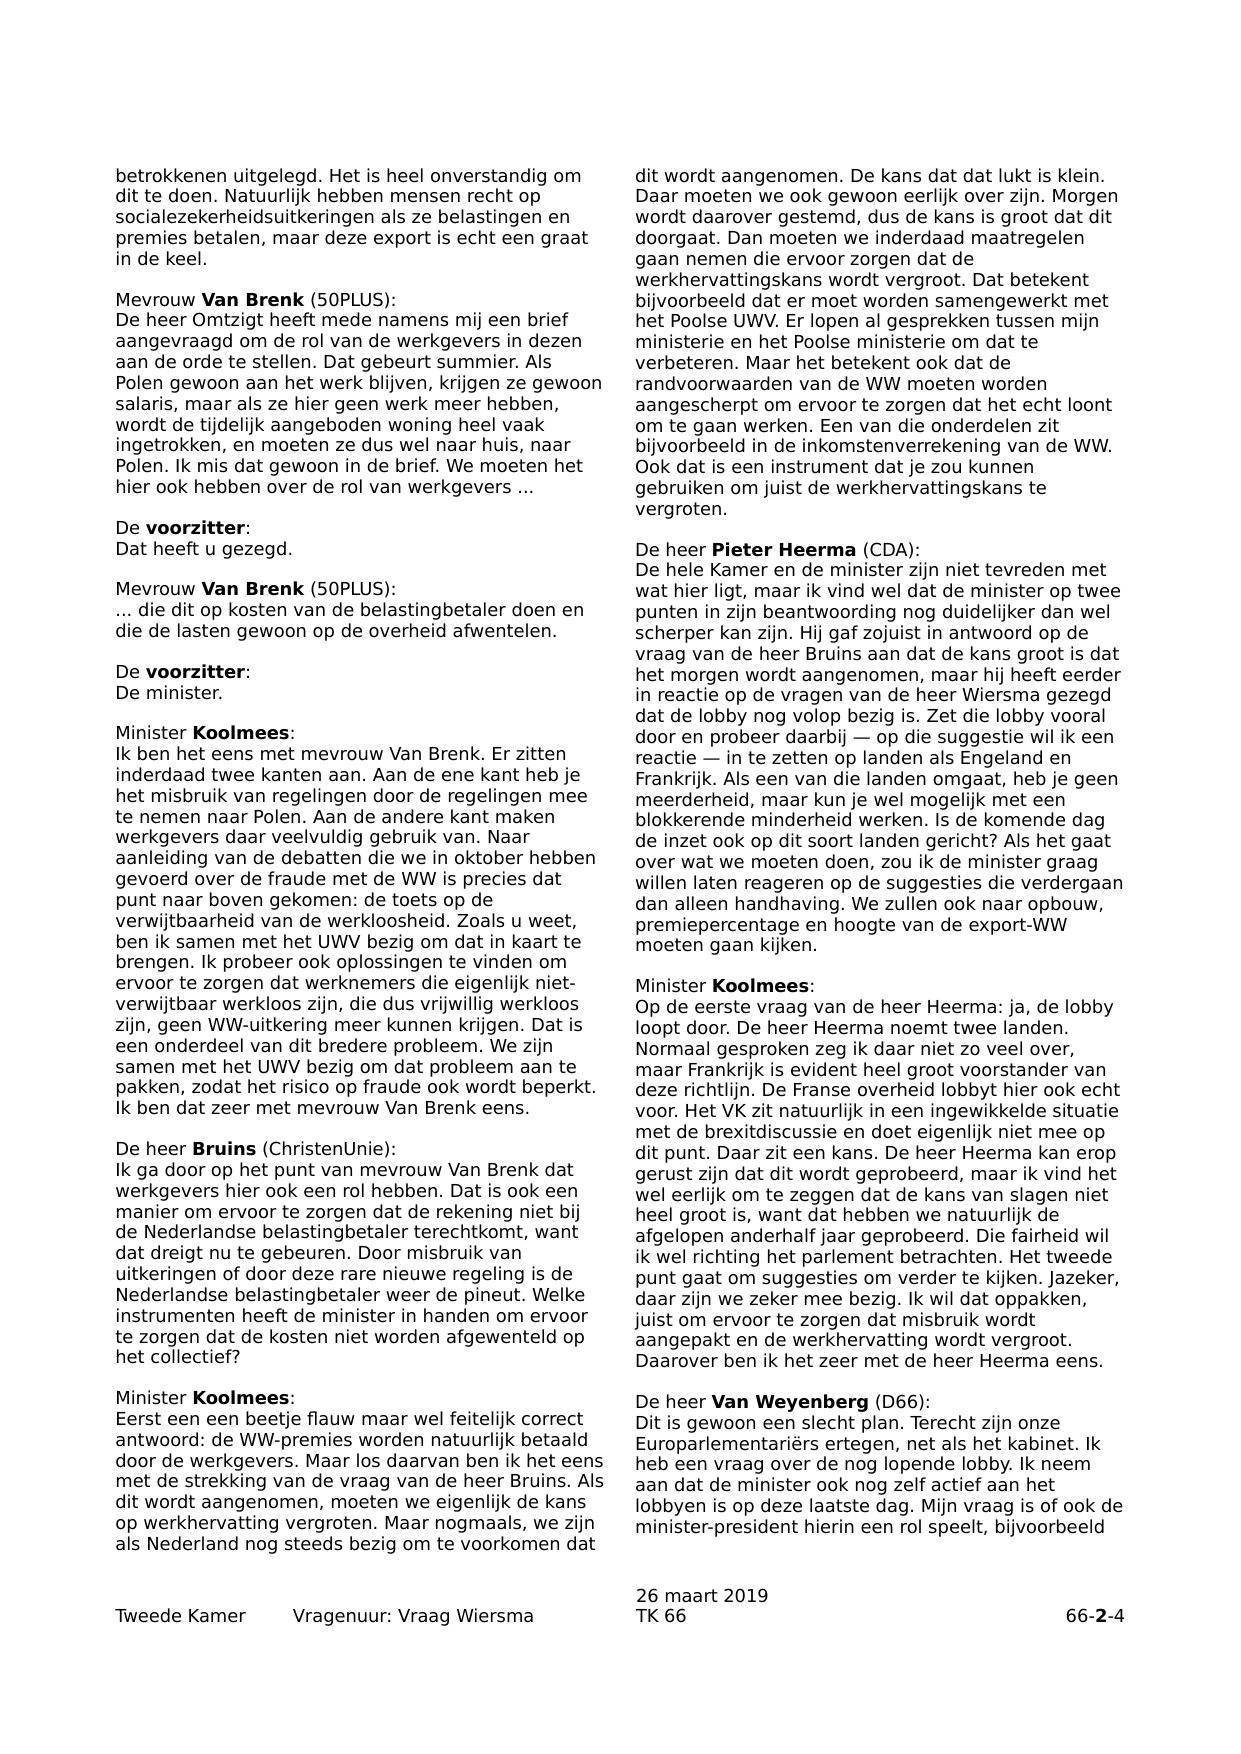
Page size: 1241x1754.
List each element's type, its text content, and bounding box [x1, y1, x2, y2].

text Ik ben het eens met mevrouw Van Brenk. Er zitten inderdaad twee kanten aan. Aan de ene kant heb je het misbruik van regelingen door de regelingen mee te nemen naar Polen. Aan de andere kant maken werkgevers daar veelvuldig gebruik van. Naar aanleiding van de debatten die we in oktober hebben gevoerd over de fraude met de WW is precies dat punt naar boven gekomen: de toets op de verwijtbaarheid van de werkloosheid. Zoals u weet, ben ik samen met het UWV bezig om dat in kaart te brengen. Ik probeer ook oplossingen te vinden om ervoor te zorgen dat werknemers die eigenlijk niet-verwijtbaar werkloos zijn, die dus vrijwillig werkloos zijn, geen WW-uitkering meer kunnen krijgen. Dat is een onderdeel van dit bredere probleem. We zijn samen met het UWV bezig om dat probleem aan te pakken, zodat het risico op fraude ook wordt beperkt. Ik ben dat zeer met mevrouw Van Brenk eens. [115, 744, 605, 1119]
text Ik ga door op het punt van mevrouw Van Brenk dat werkgevers hier ook een rol hebben. Dat is ook een manier om ervoor te zorgen dat de rekening niet bij de Nederlandse belastingbetaler terechtkomt, want dat dreigt nu te gebeuren. Door misbruik van uitkeringen of door deze rare nieuwe regeling is de Nederlandse belastingbetaler weer de pineut. Welke instrumenten heeft de minister in handen om ervoor te zorgen dat de kosten niet worden afgewenteld op het collectief? [115, 1160, 605, 1368]
text Op de eerste vraag van de heer Heerma: ja, de lobby loopt door. De heer Heerma noemt twee landen. Normaal gesproken zeg ik daar niet zo veel over, maar Frankrijk is evident heel groot voorstander van deze richtlijn. De Franse overheid lobbyt hier ook echt voor. Het VK zit natuurlijk in een ingewikkelde situatie met de brexitdiscussie en doet eigenlijk niet mee op dit punt. Daar zit een kans. De heer Heerma kan erop gerust zijn dat dit wordt geprobeerd, maar ik vind het wel eerlijk om te zeggen dat de kans van slagen niet heel groot is, want dat hebben we natuurlijk de afgelopen anderhalf jaar geprobeerd. Die fairheid wil ik wel richting het parlement betrachten. Het tweede punt gaat om suggesties om verder te kijken. Jazeker, daar zijn we zeker mee bezig. Ik wil dat oppakken, juist om ervoor te zorgen dat misbruik wordt aangepakt en de werkhervatting wordt vergroot. Daarover ben ik het zeer met de heer Heerma eens. [635, 997, 1125, 1372]
text Minister Koolmees: [115, 1388, 605, 1409]
text Dat heeft u gezegd. [115, 538, 605, 559]
text Mevrouw Van Brenk (50PLUS): [115, 579, 605, 600]
text Mevrouw Van Brenk (50PLUS): [115, 289, 605, 310]
text betrokkenen uitgelegd. Het is heel onverstandig om dit te doen. Natuurlijk hebben mensen recht op socialezekerheidsuitkeringen als ze belastingen en premies betalen, maar deze export is echt een graat in de keel. [115, 165, 605, 269]
text De voorzitter: [115, 662, 605, 682]
text De heer Van Weyenberg (D66): [635, 1392, 1125, 1412]
text De heer Bruins (ChristenUnie): [115, 1139, 605, 1160]
text dit wordt aangenomen. De kans dat dat lukt is klein. Daar moeten we ook gewoon eerlijk over zijn. Morgen wordt daarover gestemd, dus de kans is groot dat dit doorgaat. Dan moeten we inderdaad maatregelen gaan nemen die ervoor zorgen dat de werkhervattingskans wordt vergroot. Dat betekent bijvoorbeeld dat er moet worden samengewerkt met het Poolse UWV. Er lopen al gesprekken tussen mijn ministerie en het Poolse ministerie om dat te verbeteren. Maar het betekent ook dat de randvoorwaarden van de WW moeten worden aangescherpt om ervoor te zorgen dat het echt loont om te gaan werken. Een van die onderdelen zit bijvoorbeeld in de inkomstenverrekening van de WW. Ook dat is een instrument dat je zou kunnen gebruiken om juist de werkhervattingskans te vergroten. [635, 165, 1125, 519]
text De hele Kamer en de minister zijn niet tevreden met wat hier ligt, maar ik vind wel dat de minister op twee punten in zijn beantwoording nog duidelijker dan wel scherper kan zijn. Hij gaf zojuist in antwoord op de vraag van de heer Bruins aan dat de kans groot is dat het morgen wordt aangenomen, maar hij heeft eerder in reactie op de vragen van de heer Wiersma gezegd dat de lobby nog volop bezig is. Zet die lobby vooral door en probeer daarbij — op die suggestie wil ik een reactie — in te zetten op landen als Engeland en Frankrijk. Als een van die landen omgaat, heb je geen meerderheid, maar kun je wel mogelijk met een blokkerende minderheid werken. Is de komende dag de inzet ook op dit soort landen gericht? Als het gaat over wat we moeten doen, zou ik de minister graag willen laten reageren op de suggesties die verdergaan dan alleen handhaving. We zullen ook naar opbouw, premiepercentage en hoogte van de export-WW moeten gaan kijken. [635, 560, 1125, 956]
text Dit is gewoon een slecht plan. Terecht zijn onze Europarlementariërs ertegen, net als het kabinet. Ik heb een vraag over de nog lopende lobby. Ik neem aan dat de minister ook nog zelf actief aan het lobbyen is op deze laatste dag. Mijn vraag is of ook de minister-president hierin een rol speelt, bijvoorbeeld [635, 1412, 1125, 1537]
text Minister Koolmees: [635, 976, 1125, 997]
text De heer Pieter Heerma (CDA): [635, 539, 1125, 560]
text ... die dit op kosten van de belastingbetaler doen en die de lasten gewoon op de overheid afwentelen. [115, 600, 605, 642]
text De minister. [115, 682, 605, 703]
text Eerst een een beetje flauw maar wel feitelijk correct antwoord: de WW-premies worden natuurlijk betaald door de werkgevers. Maar los daarvan ben ik het eens met de strekking van de vraag van de heer Bruins. Als dit wordt aangenomen, moeten we eigenlijk de kans op werkhervatting vergroten. Maar nogmaals, we zijn als Nederland nog steeds bezig om te voorkomen dat [115, 1409, 605, 1554]
text De heer Omtzigt heeft mede namens mij een brief aangevraagd om de rol van de werkgevers in dezen aan de orde te stellen. Dat gebeurt summier. Als Polen gewoon aan het werk blijven, krijgen ze gewoon salaris, maar als ze hier geen werk meer hebben, wordt de tijdelijk aangeboden woning heel vaak ingetrokken, en moeten ze dus wel naar huis, naar Polen. Ik mis dat gewoon in de brief. We moeten het hier ook hebben over de rol van werkgevers ... [115, 310, 605, 498]
text Minister Koolmees: [115, 723, 605, 744]
text De voorzitter: [115, 518, 605, 538]
